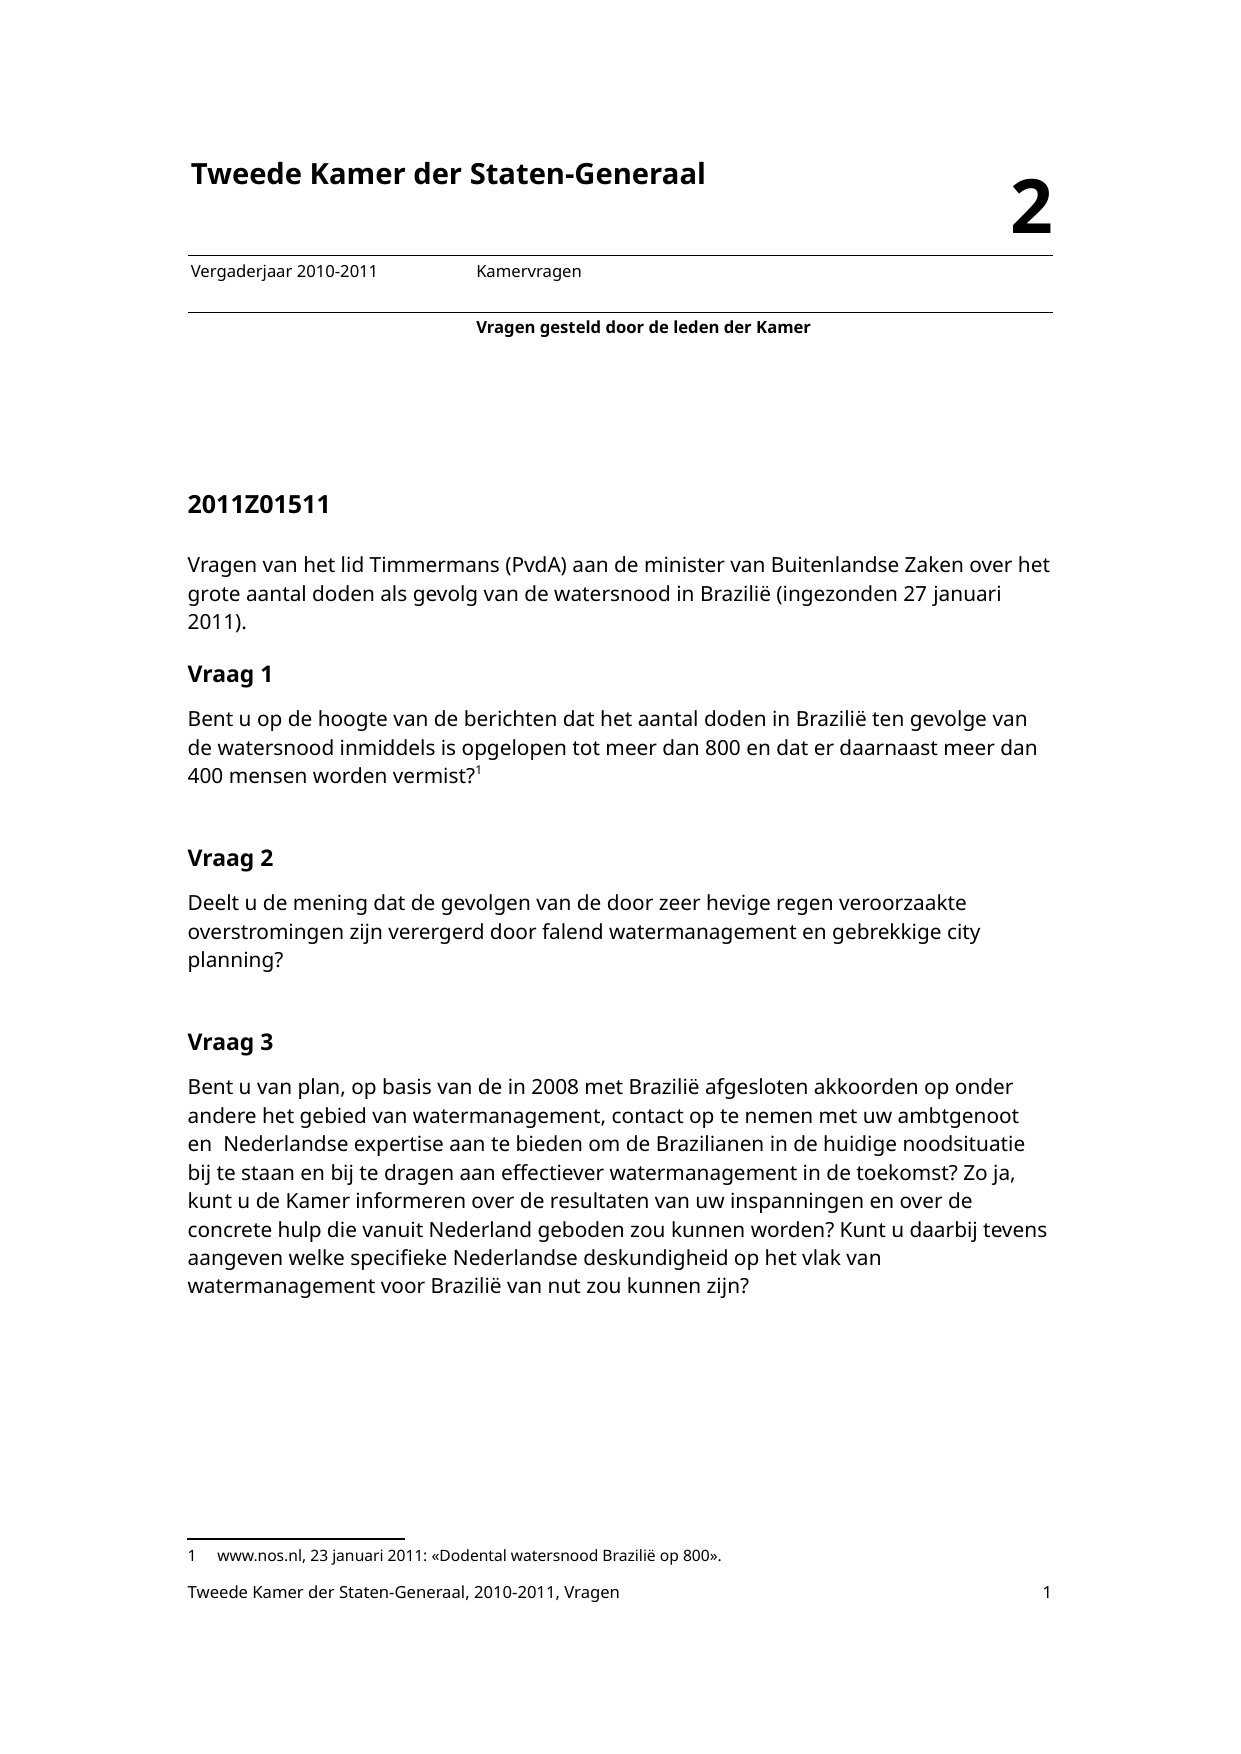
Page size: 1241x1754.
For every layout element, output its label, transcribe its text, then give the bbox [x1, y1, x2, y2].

text Deelt u de mening dat de gevolgen van de door zeer hevige regen veroorzaakte overstromingen zijn verergerd door falend watermanagement en gebrekkige city planning? [187, 888, 1053, 974]
table_cell [188, 313, 473, 339]
text Bent u op de hoogte van de berichten dat het aantal doden in Brazilië ten gevolge van de watersnood inmiddels is opgelopen tot meer dan 800 en dat er daarnaast meer dan 400 mensen worden vermist? [187, 704, 1053, 790]
text www.nos.nl, 23 januari 2011: «Dodental watersnood Brazilië op 800». [187, 1538, 1053, 1566]
text 2011Z01511 [187, 487, 1053, 521]
text Bent u van plan, op basis van de in 2008 met Brazilië afgesloten akkoorden op onder andere het gebied van watermanagement, contact op te nemen met uw ambtgenoot en Nederlandse expertise aan te bieden om de Brazilianen in de huidige noodsituatie bij te staan en bij te dragen aan effectiever watermanagement in de toekomst? Zo ja, kunt u de Kamer informeren over de resultaten van uw inspanningen en over de concrete hulp die vanuit Nederland geboden zou kunnen worden? Kunt u daarbij tevens aangeven welke specifieke Nederlandse deskundigheid op het vlak van watermanagement voor Brazilië van nut zou kunnen zijn? [187, 1072, 1053, 1300]
text Vragen van het lid Timmermans (PvdA) aan de minister van Buitenlandse Zaken over het grote aantal doden als gevolg van de watersnood in Brazilië (ingezonden 27 januari 2011). [187, 550, 1053, 636]
table_header Tweede Kamer der Staten-Generaal [188, 150, 879, 255]
subtitle Vraag 1 [187, 658, 1053, 689]
table_header 2 [880, 150, 1053, 255]
table_cell Kamervragen [473, 256, 1053, 312]
subtitle Vraag 2 [187, 842, 1053, 873]
table_cell Vragen gesteld door de leden der Kamer [473, 313, 1053, 339]
subtitle Vraag 3 [187, 1026, 1053, 1057]
table_cell Vergaderjaar 2010-2011 [188, 256, 473, 312]
